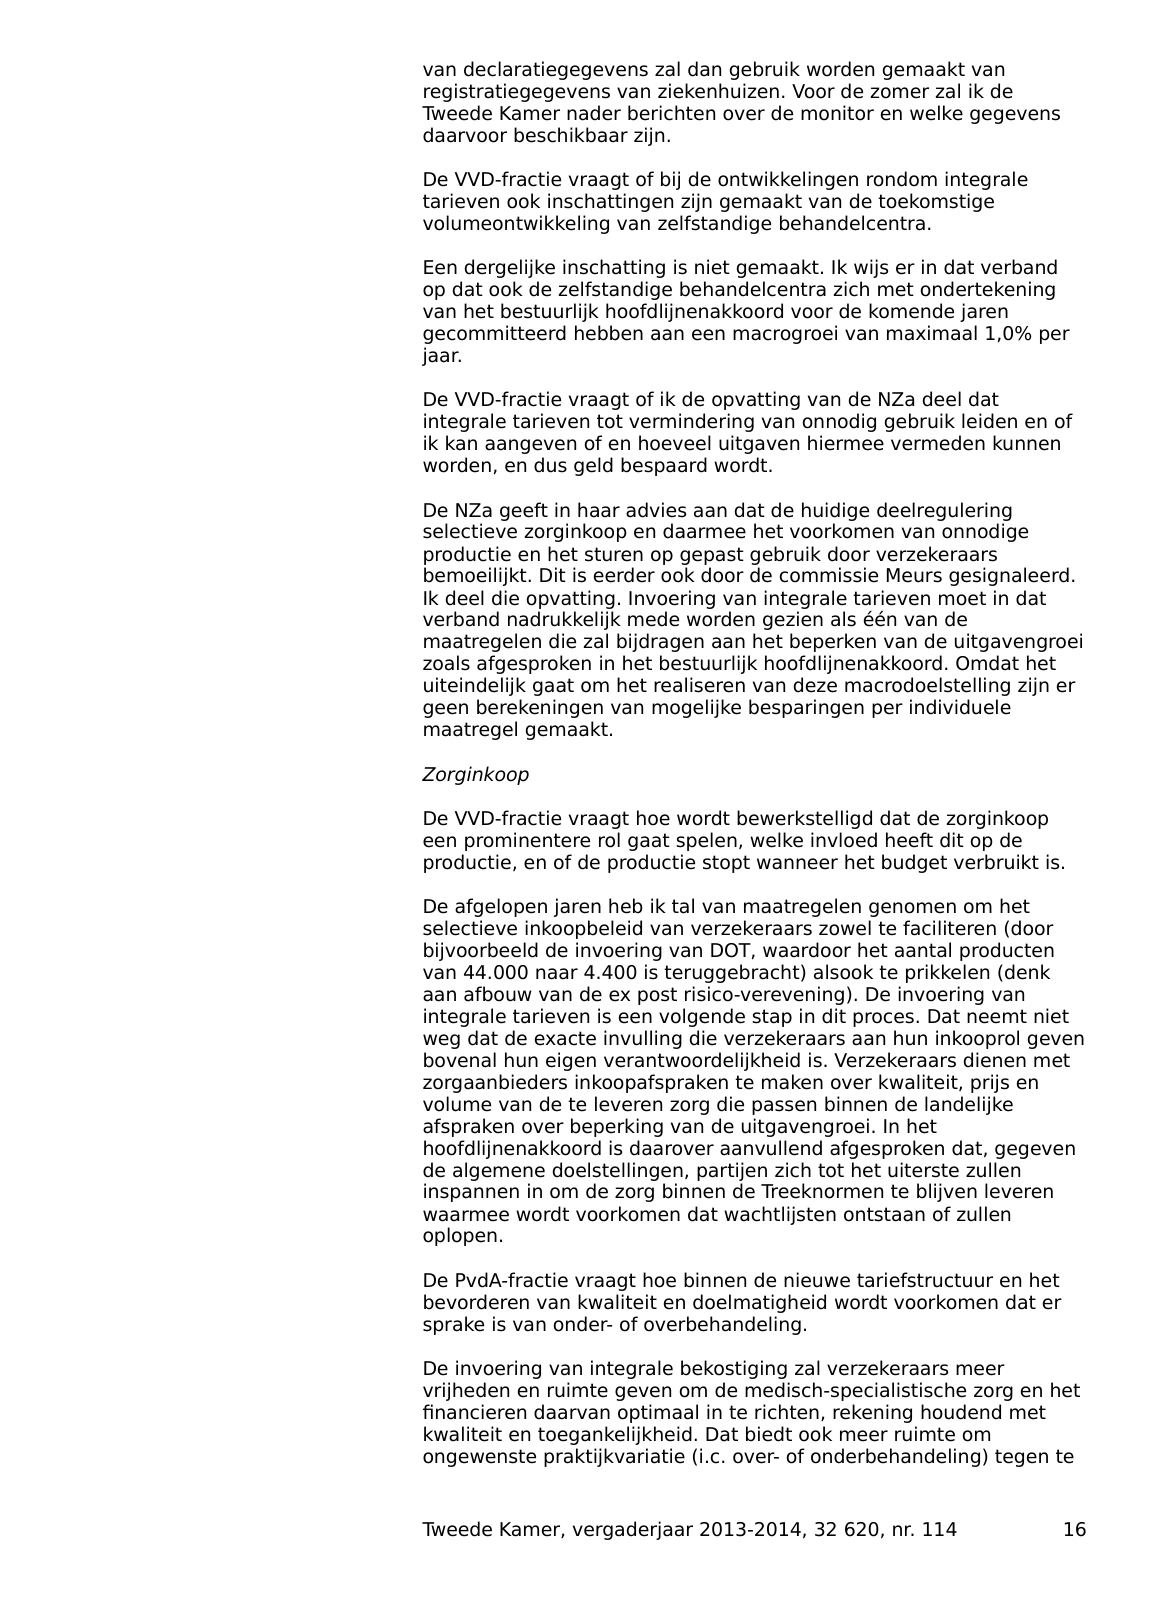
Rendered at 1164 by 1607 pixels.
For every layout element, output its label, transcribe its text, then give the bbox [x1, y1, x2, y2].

text van declaratiegegevens zal dan gebruik worden gemaakt van registratiegegevens van ziekenhuizen. Voor de zomer zal ik de Tweede Kamer nader berichten over de monitor en welke gegevens daarvoor beschikbaar zijn. [422, 59, 1087, 147]
text De VVD-fractie vraagt of bij de ontwikkelingen rondom integrale tarieven ook inschattingen zijn gemaakt van de toekomstige volumeontwikkeling van zelfstandige behandelcentra. [422, 169, 1087, 235]
subtitle Zorginkoop [422, 763, 1087, 785]
text De VVD-fractie vraagt hoe wordt bewerkstelligd dat de zorginkoop een prominentere rol gaat spelen, welke invloed heeft dit op de productie, en of de productie stopt wanneer het budget verbruikt is. [422, 808, 1087, 873]
text De NZa geeft in haar advies aan dat de huidige deelregulering selectieve zorginkoop en daarmee het voorkomen van onnodige productie en het sturen op gepast gebruik door verzekeraars bemoeilijkt. Dit is eerder ook door de commissie Meurs gesignaleerd. Ik deel die opvatting. Invoering van integrale tarieven moet in dat verband nadrukkelijk mede worden gezien als één van de maatregelen die zal bijdragen aan het beperken van de uitgavengroei zoals afgesproken in het bestuurlijk hoofdlijnenakkoord. Omdat het uiteindelijk gaat om het realiseren van deze macrodoelstelling zijn er geen berekeningen van mogelijke besparingen per individuele maatregel gemaakt. [422, 499, 1087, 741]
text Een dergelijke inschatting is niet gemaakt. Ik wijs er in dat verband op dat ook de zelfstandige behandelcentra zich met ondertekening van het bestuurlijk hoofdlijnenakkoord voor de komende jaren gecommitteerd hebben aan een macrogroei van maximaal 1,0% per jaar. [422, 257, 1087, 367]
text De PvdA-fractie vraagt hoe binnen de nieuwe tariefstructuur en het bevorderen van kwaliteit en doelmatigheid wordt voorkomen dat er sprake is van onder- of overbehandeling. [422, 1269, 1087, 1336]
text De VVD-fractie vraagt of ik de opvatting van de NZa deel dat integrale tarieven tot vermindering van onnodig gebruik leiden en of ik kan aangeven of en hoeveel uitgaven hiermee vermeden kunnen worden, en dus geld bespaard wordt. [422, 389, 1087, 477]
text De afgelopen jaren heb ik tal van maatregelen genomen om het selectieve inkoopbeleid van verzekeraars zowel te faciliteren (door bijvoorbeeld de invoering van DOT, waardoor het aantal producten van 44.000 naar 4.400 is teruggebracht) alsook te prikkelen (denk aan afbouw van de ex post risico-verevening). De invoering van integrale tarieven is een volgende stap in dit proces. Dat neemt niet weg dat de exacte invulling die verzekeraars aan hun inkooprol geven bovenal hun eigen verantwoordelijkheid is. Verzekeraars dienen met zorgaanbieders inkoopafspraken te maken over kwaliteit, prijs en volume van de te leveren zorg die passen binnen de landelijke afspraken over beperking van de uitgavengroei. In het hoofdlijnenakkoord is daarover aanvullend afgesproken dat, gegeven de algemene doelstellingen, partijen zich tot het uiterste zullen inspannen in om de zorg binnen de Treeknormen te blijven leveren waarmee wordt voorkomen dat wachtlijsten ontstaan of zullen oplopen. [422, 896, 1087, 1247]
text De invoering van integrale bekostiging zal verzekeraars meer vrijheden en ruimte geven om de medisch-specialistische zorg en het financieren daarvan optimaal in te richten, rekening houdend met kwaliteit en toegankelijkheid. Dat biedt ook meer ruimte om ongewenste praktijkvariatie (i.c. over- of onderbehandeling) tegen te [422, 1358, 1087, 1468]
